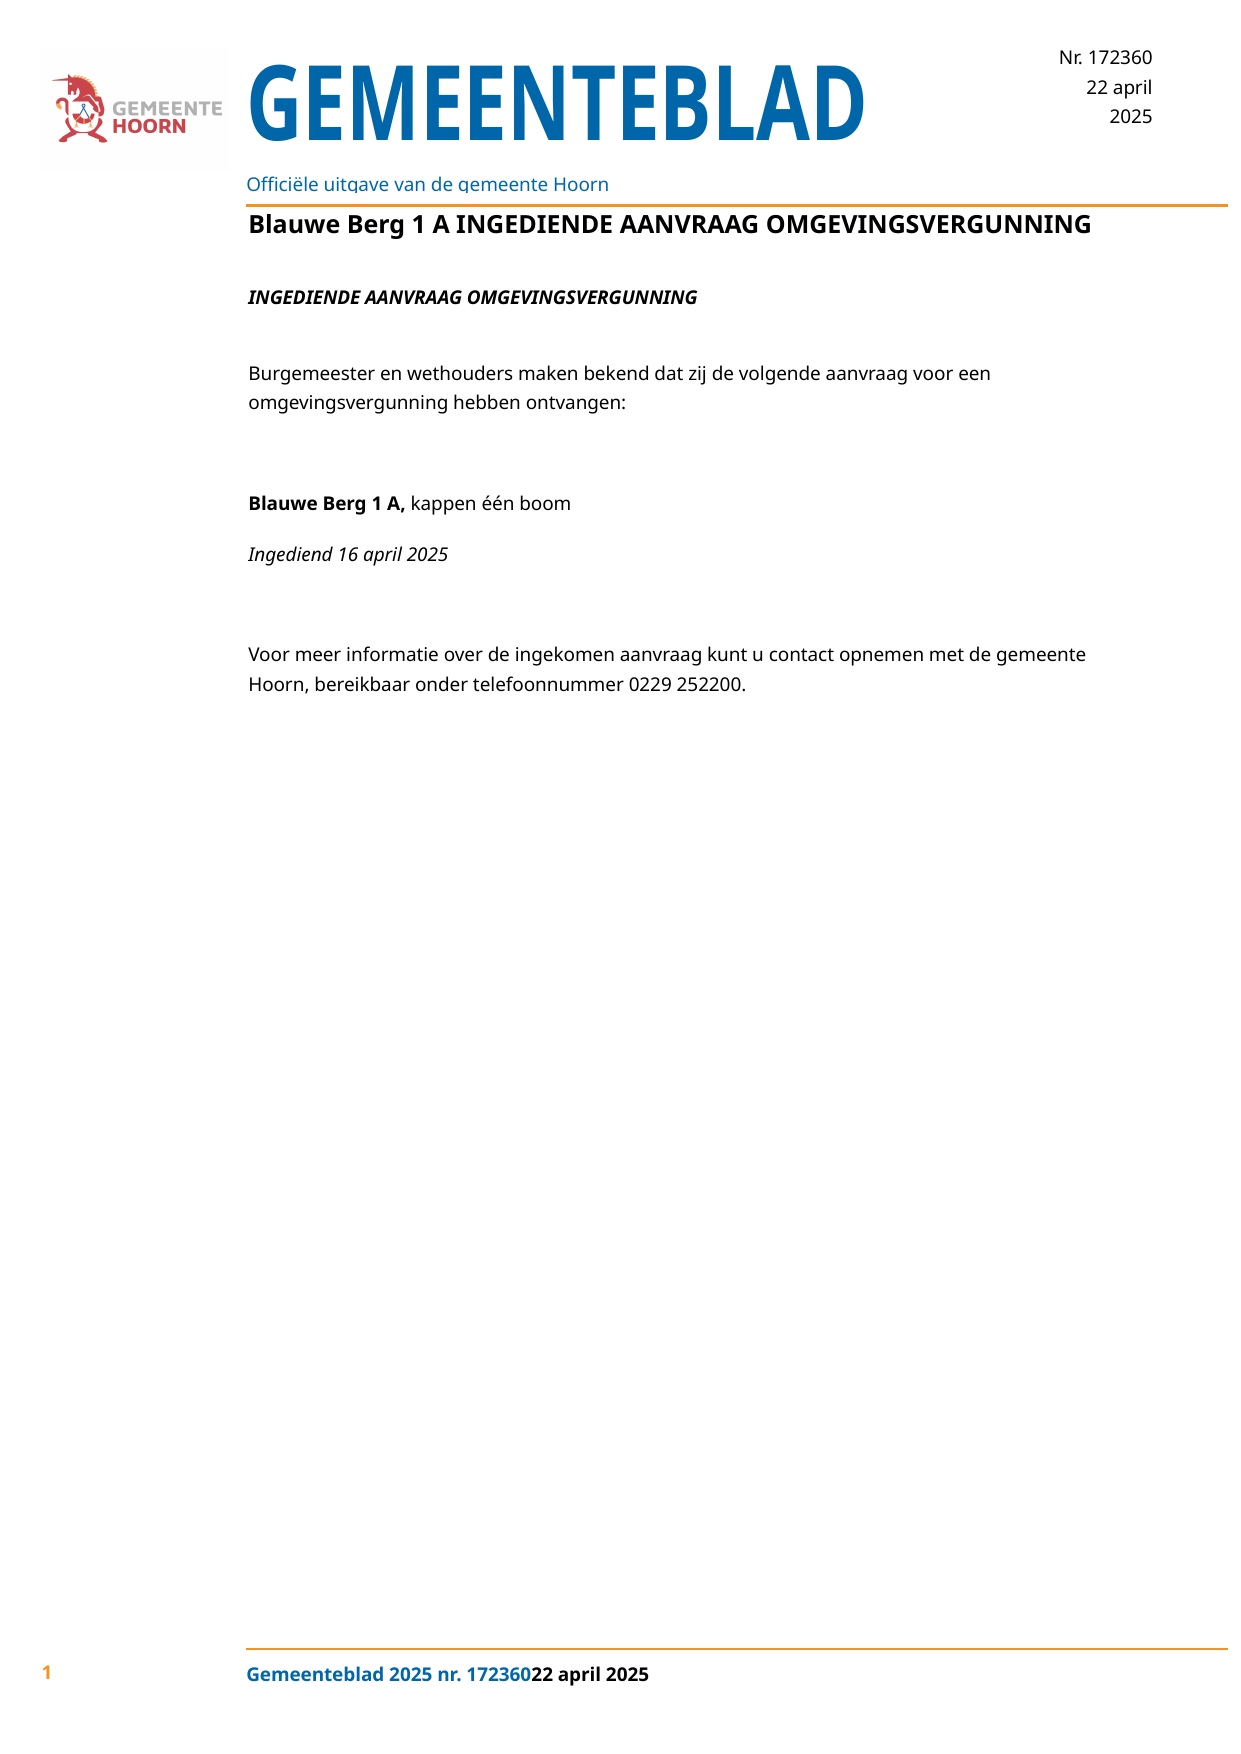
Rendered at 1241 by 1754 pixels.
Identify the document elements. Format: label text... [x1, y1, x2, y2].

picture [41, 47, 231, 172]
text Ingediend 16 april 2025 [248, 541, 1152, 567]
text Burgemeester en wethouders maken bekend dat zij de volgende aanvraag voor een omgevingsvergunning hebben ontvangen: [248, 360, 1152, 415]
text Blauwe Berg 1 A, kappen één boom [248, 490, 1152, 516]
text INGEDIENDE AANVRAAG OMGEVINGSVERGUNNING [248, 284, 1152, 309]
text Blauwe Berg 1 A INGEDIENDE AANVRAAG OMGEVINGSVERGUNNING [248, 207, 1152, 241]
text Voor meer informatie over de ingekomen aanvraag kunt u contact opnemen met de gemeente Hoorn, bereikbaar onder telefoonnummer 0229 252200. [248, 642, 1152, 697]
